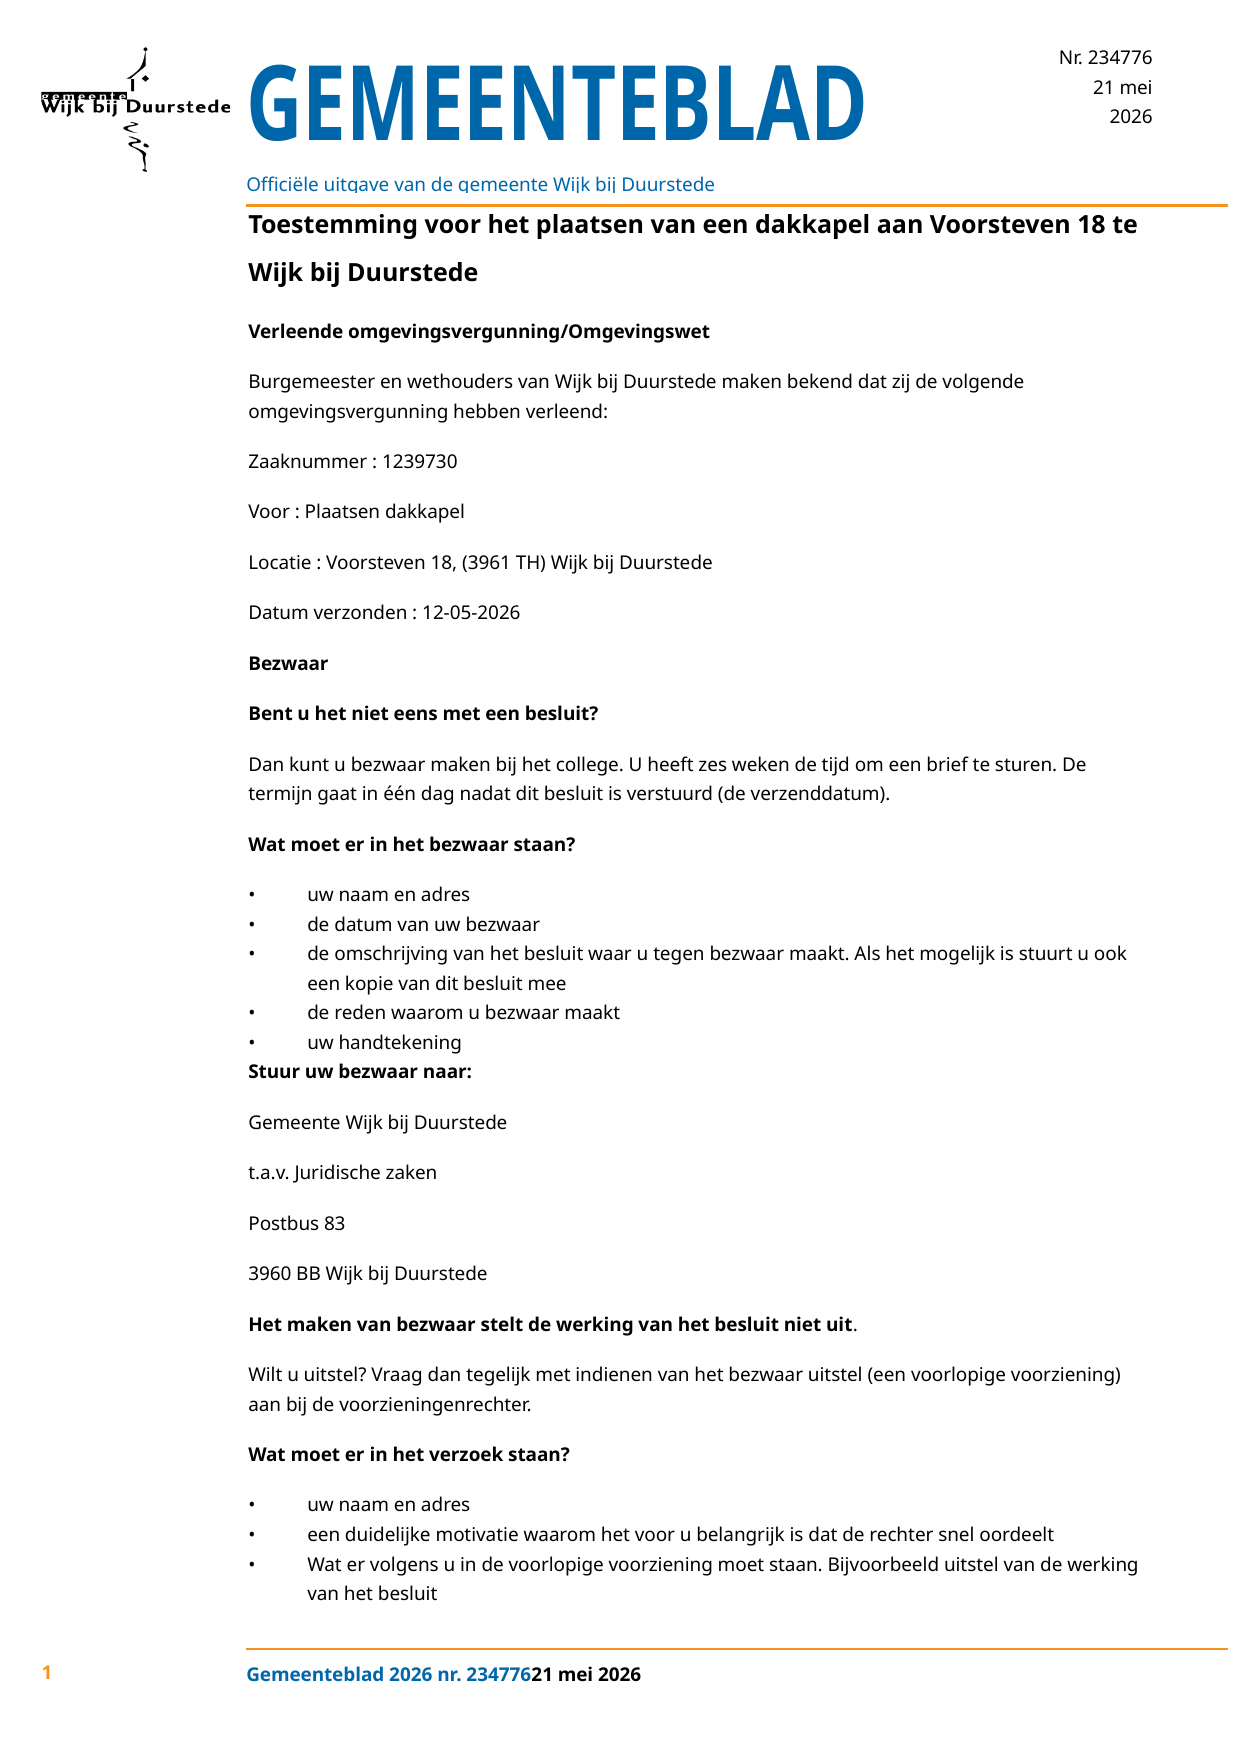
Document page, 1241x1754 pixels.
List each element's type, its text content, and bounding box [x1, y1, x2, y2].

text Bent u het niet eens met een besluit? [248, 700, 1152, 726]
picture [41, 47, 231, 172]
text Stuur uw bezwaar naar: [248, 1059, 1152, 1084]
list de reden waarom u bezwaar maakt [248, 999, 1152, 1025]
text Postbus 83 [248, 1210, 1152, 1236]
list de datum van uw bezwaar [248, 911, 1152, 937]
text Wat moet er in het bezwaar staan? [248, 831, 1152, 857]
list uw handtekening [248, 1029, 1152, 1055]
text Voor : Plaatsen dakkapel [248, 499, 1152, 524]
text t.a.v. Juridische zaken [248, 1159, 1152, 1185]
text Datum verzonden : 12-05-2026 [248, 599, 1152, 625]
text Wat moet er in het verzoek staan? [248, 1441, 1152, 1467]
list de omschrijving van het besluit waar u tegen bezwaar maakt. Als het mogelijk is stuurt u ook een kopie van dit besluit mee [248, 940, 1152, 996]
text Verleende omgevingsvergunning/Omgevingswet [248, 318, 1152, 344]
text Locatie : Voorsteven 18, (3961 TH) Wijk bij Duurstede [248, 549, 1152, 575]
text Wilt u uitstel? Vraag dan tegelijk met indienen van het bezwaar uitstel (een voorlopige voorziening) aan bij de voorzieningenrechter. [248, 1361, 1152, 1417]
text Zaaknummer : 1239730 [248, 448, 1152, 474]
list uw naam en adres [248, 1492, 1152, 1517]
text Het maken van bezwaar stelt de werking van het besluit niet uit. [248, 1311, 1152, 1337]
list uw naam en adres [248, 881, 1152, 907]
text 3960 BB Wijk bij Duurstede [248, 1260, 1152, 1286]
text Bezwaar [248, 650, 1152, 676]
text Burgemeester en wethouders van Wijk bij Duurstede maken bekend dat zij de volgende omgevingsvergunning hebben verleend: [248, 368, 1152, 424]
list een duidelijke motivatie waarom het voor u belangrijk is dat de rechter snel oordeelt [248, 1521, 1152, 1547]
text Dan kunt u bezwaar maken bij het college. U heeft zes weken de tijd om een brief te sturen. De termijn gaat in één dag nadat dit besluit is verstuurd (de verzenddatum). [248, 751, 1152, 806]
list Wat er volgens u in de voorlopige voorziening moet staan. Bijvoorbeeld uitstel van de werking van het besluit [248, 1551, 1152, 1606]
text Gemeente Wijk bij Duurstede [248, 1109, 1152, 1135]
text Toestemming voor het plaatsen van een dakkapel aan Voorsteven 18 te Wijk bij Duurstede [248, 207, 1152, 288]
